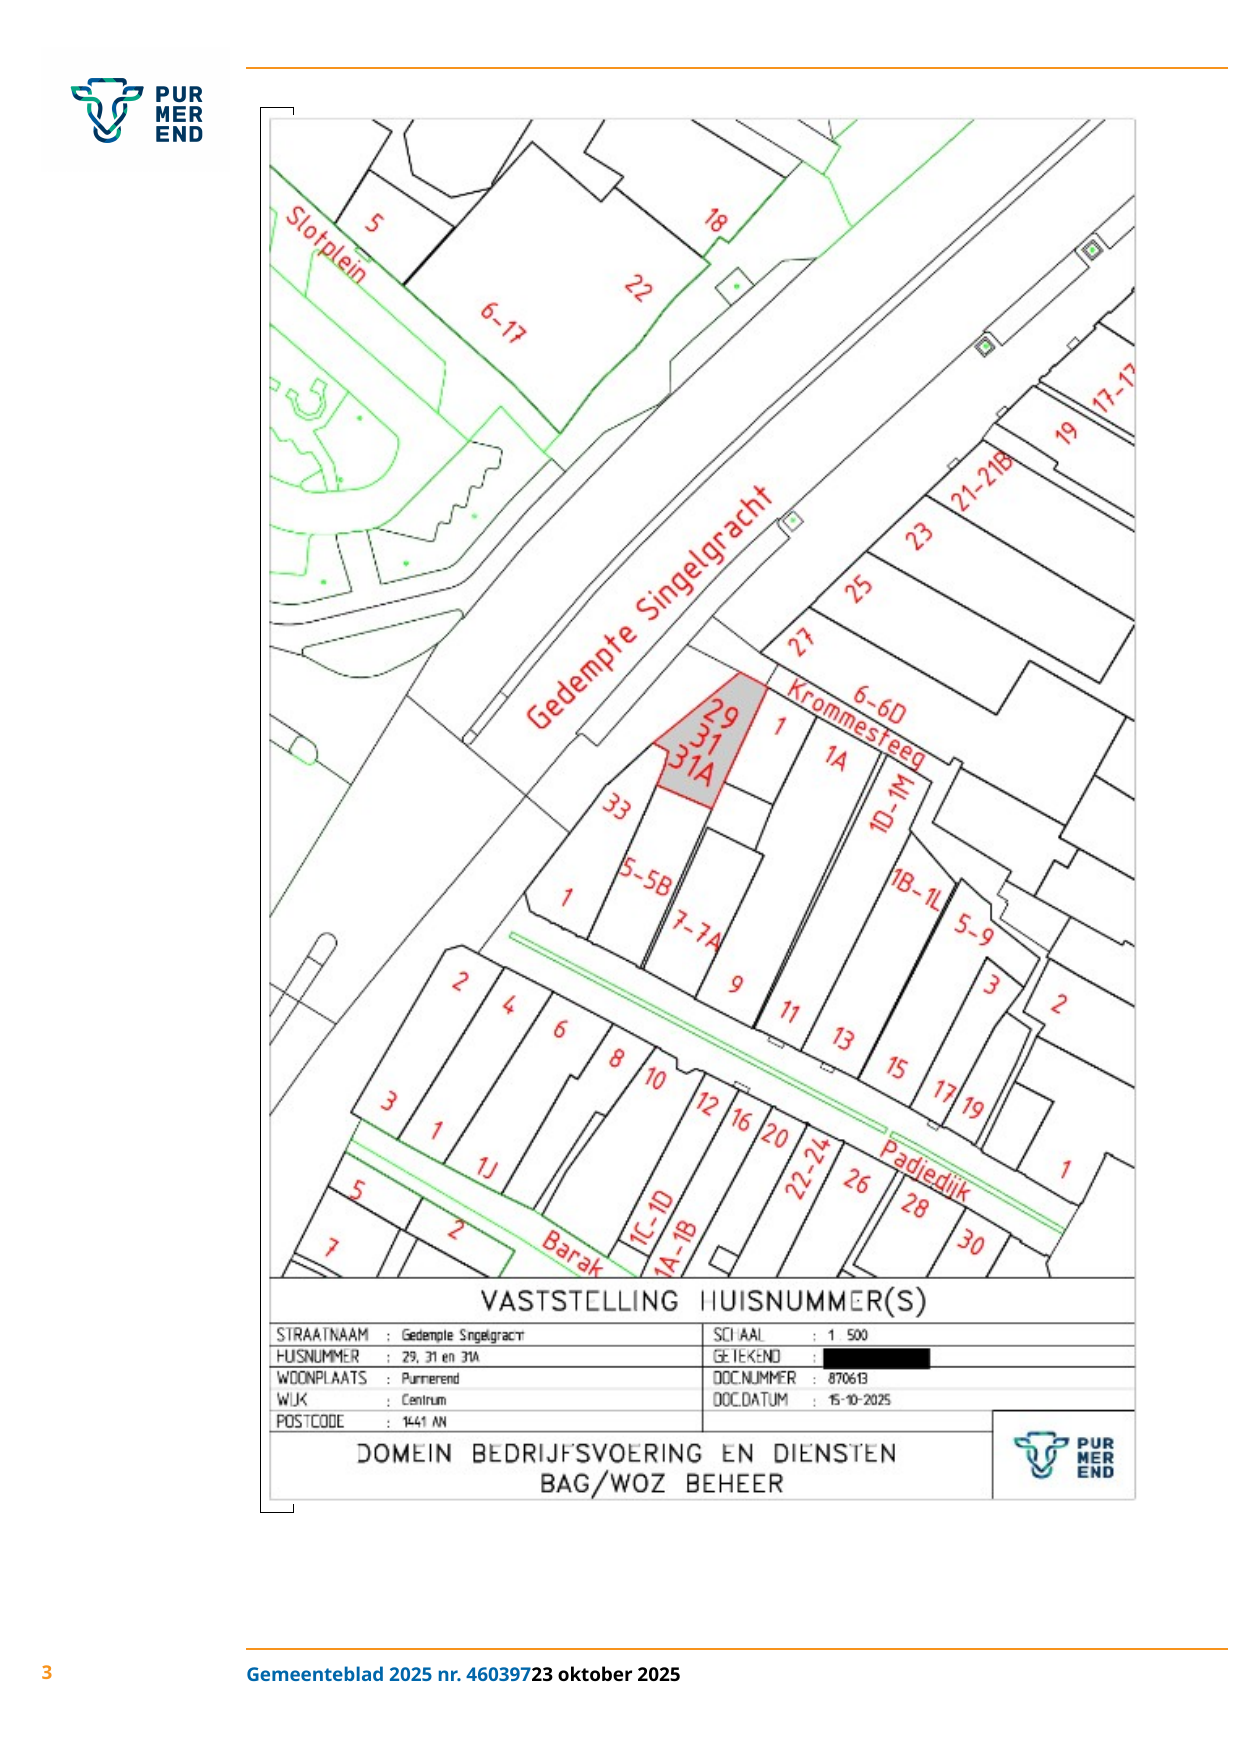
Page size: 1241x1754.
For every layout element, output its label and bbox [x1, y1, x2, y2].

picture [268, 115, 1138, 1504]
picture [41, 47, 231, 172]
